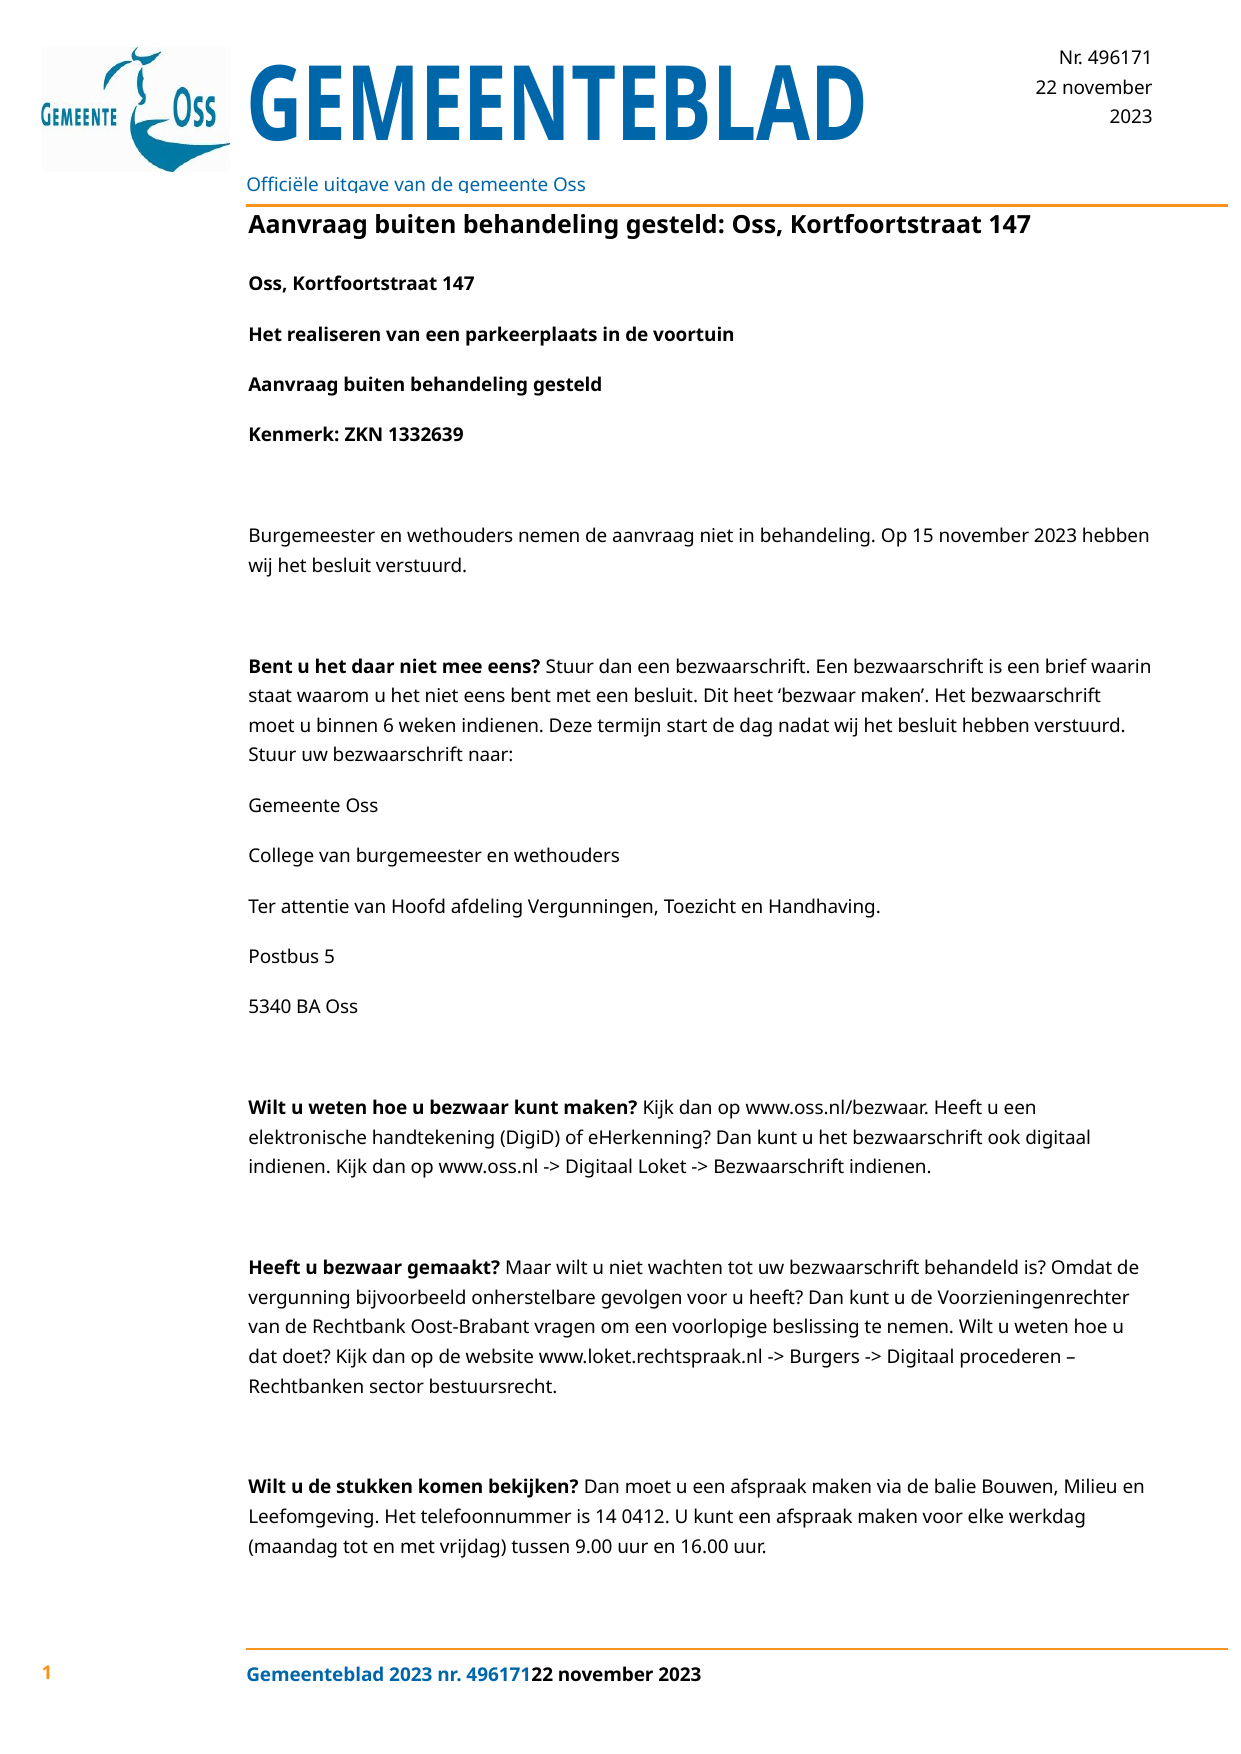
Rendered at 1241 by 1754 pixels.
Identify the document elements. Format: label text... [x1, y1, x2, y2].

text Heeft u bezwaar gemaakt? Maar wilt u niet wachten tot uw bezwaarschrift behandeld is? Omdat de vergunning bijvoorbeeld onherstelbare gevolgen voor u heeft? Dan kunt u de Voorzieningenrechter van de Rechtbank Oost-Brabant vragen om een voorlopige beslissing te nemen. Wilt u weten hoe u dat doet? Kijk dan op de website www.loket.rechtspraak.nl -> Burgers -> Digitaal procederen – Rechtbanken sector bestuursrecht. [248, 1254, 1152, 1398]
text Het realiseren van een parkeerplaats in de voortuin [248, 321, 1152, 346]
text Wilt u de stukken komen bekijken? Dan moet u een afspraak maken via de balie Bouwen, Milieu en Leefomgeving. Het telefoonnummer is 14 0412. U kunt een afspraak maken voor elke werkdag (maandag tot en met vrijdag) tussen 9.00 uur en 16.00 uur. [248, 1474, 1152, 1558]
text 5340 BA Oss [248, 994, 1152, 1019]
text Ter attentie van Hoofd afdeling Vergunningen, Toezicht en Handhaving. [248, 893, 1152, 918]
text Burgemeester en wethouders nemen de aanvraag niet in behandeling. Op 15 november 2023 hebben wij het besluit verstuurd. [248, 522, 1152, 578]
picture [41, 47, 231, 172]
text Oss, Kortfoortstraat 147 [248, 270, 1152, 296]
text Gemeente Oss [248, 792, 1152, 818]
text Aanvraag buiten behandeling gesteld [248, 371, 1152, 397]
text Aanvraag buiten behandeling gesteld: Oss, Kortfoortstraat 147 [248, 207, 1152, 241]
text Kenmerk: ZKN 1332639 [248, 422, 1152, 447]
text College van burgemeester en wethouders [248, 842, 1152, 868]
text Bent u het daar niet mee eens? Stuur dan een bezwaarschrift. Een bezwaarschrift is een brief waarin staat waarom u het niet eens bent met een besluit. Dit heet ‘bezwaar maken’. Het bezwaarschrift moet u binnen 6 weken indienen. Deze termijn start de dag nadat wij het besluit hebben verstuurd. Stuur uw bezwaarschrift naar: [248, 653, 1152, 767]
text Postbus 5 [248, 943, 1152, 969]
text Wilt u weten hoe u bezwaar kunt maken? Kijk dan op www.oss.nl/bezwaar. Heeft u een elektronische handtekening (DigiD) of eHerkenning? Dan kunt u het bezwaarschrift ook digitaal indienen. Kijk dan op www.oss.nl -> Digitaal Loket -> Bezwaarschrift indienen. [248, 1094, 1152, 1179]
